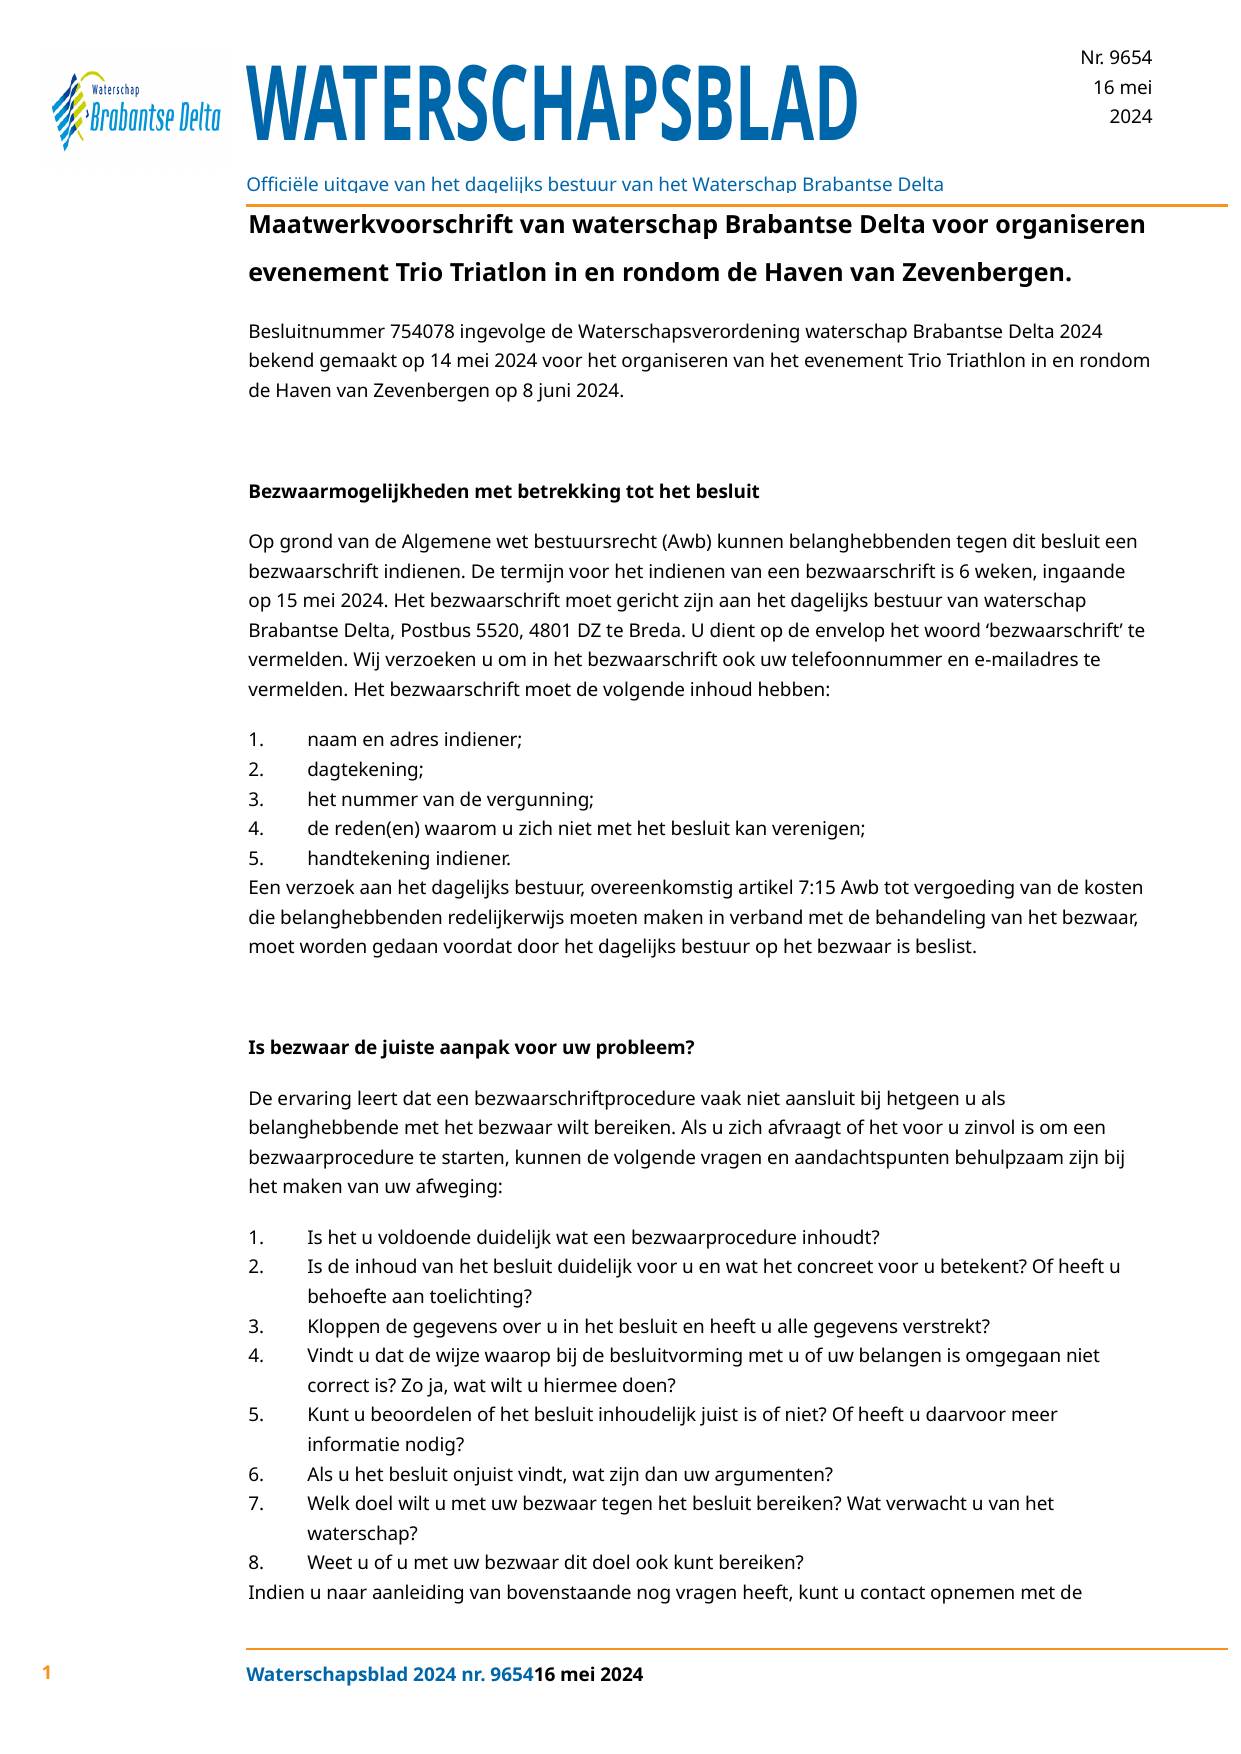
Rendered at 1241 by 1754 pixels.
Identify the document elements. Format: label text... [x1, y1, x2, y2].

text Indien u naar aanleiding van bovenstaande nog vragen heeft, kunt u contact opnemen met de [248, 1579, 1152, 1605]
list Vindt u dat de wijze waarop bij de besluitvorming met u of uw belangen is omgegaan niet correct is? Zo ja, wat wilt u hiermee doen? [248, 1342, 1152, 1398]
text Op grond van de Algemene wet bestuursrecht (Awb) kunnen belanghebbenden tegen dit besluit een bezwaarschrift indienen. De termijn voor het indienen van een bezwaarschrift is 6 weken, ingaande op 15 mei 2024. Het bezwaarschrift moet gericht zijn aan het dagelijks bestuur van waterschap Brabantse Delta, Postbus 5520, 4801 DZ te Breda. U dient op de envelop het woord ‘bezwaarschrift’ te vermelden. Wij verzoeken u om in het bezwaarschrift ook uw telefoonnummer en e‑mailadres te vermelden. Het bezwaarschrift moet de volgende inhoud hebben: [248, 528, 1152, 702]
picture [41, 47, 231, 172]
list Weet u of u met uw bezwaar dit doel ook kunt bereiken? [248, 1549, 1152, 1575]
list dagtekening; [248, 756, 1152, 782]
list het nummer van de vergunning; [248, 786, 1152, 812]
list Welk doel wilt u met uw bezwaar tegen het besluit bereiken? Wat verwacht u van het waterschap? [248, 1490, 1152, 1546]
list Is de inhoud van het besluit duidelijk voor u en wat het concreet voor u betekent? Of heeft u behoefte aan toelichting? [248, 1254, 1152, 1309]
text Maatwerkvoorschrift van waterschap Brabantse Delta voor organiseren evenement Trio Triatlon in en rondom de Haven van Zevenbergen. [248, 207, 1152, 288]
text Een verzoek aan het dagelijks bestuur, overeenkomstig artikel 7:15 Awb tot vergoeding van de kosten die belanghebbenden redelijkerwijs moeten maken in verband met de behandeling van het bezwaar, moet worden gedaan voordat door het dagelijks bestuur op het bezwaar is beslist. [248, 874, 1152, 959]
list handtekening indiener. [248, 845, 1152, 871]
text De ervaring leert dat een bezwaarschriftprocedure vaak niet aansluit bij hetgeen u als belanghebbende met het bezwaar wilt bereiken. Als u zich afvraagt of het voor u zinvol is om een bezwaarprocedure te starten, kunnen de volgende vragen en aandachtspunten behulpzaam zijn bij het maken van uw afweging: [248, 1085, 1152, 1199]
list Is het u voldoende duidelijk wat een bezwaarprocedure inhoudt? [248, 1224, 1152, 1250]
list naam en adres indiener; [248, 727, 1152, 752]
text Besluitnummer 754078 ingevolge de Waterschapsverordening waterschap Brabantse Delta 2024 bekend gemaakt op 14 mei 2024 voor het organiseren van het evenement Trio Triathlon in en rondom de Haven van Zevenbergen op 8 juni 2024. [248, 318, 1152, 403]
text Bezwaarmogelijkheden met betrekking tot het besluit [248, 478, 1152, 504]
text Is bezwaar de juiste aanpak voor uw probleem? [248, 1034, 1152, 1060]
list de reden(en) waarom u zich niet met het besluit kan verenigen; [248, 815, 1152, 841]
list Als u het besluit onjuist vindt, wat zijn dan uw argumenten? [248, 1461, 1152, 1487]
list Kloppen de gegevens over u in het besluit en heeft u alle gegevens verstrekt? [248, 1313, 1152, 1339]
list Kunt u beoordelen of het besluit inhoudelijk juist is of niet? Of heeft u daarvoor meer informatie nodig? [248, 1402, 1152, 1457]
